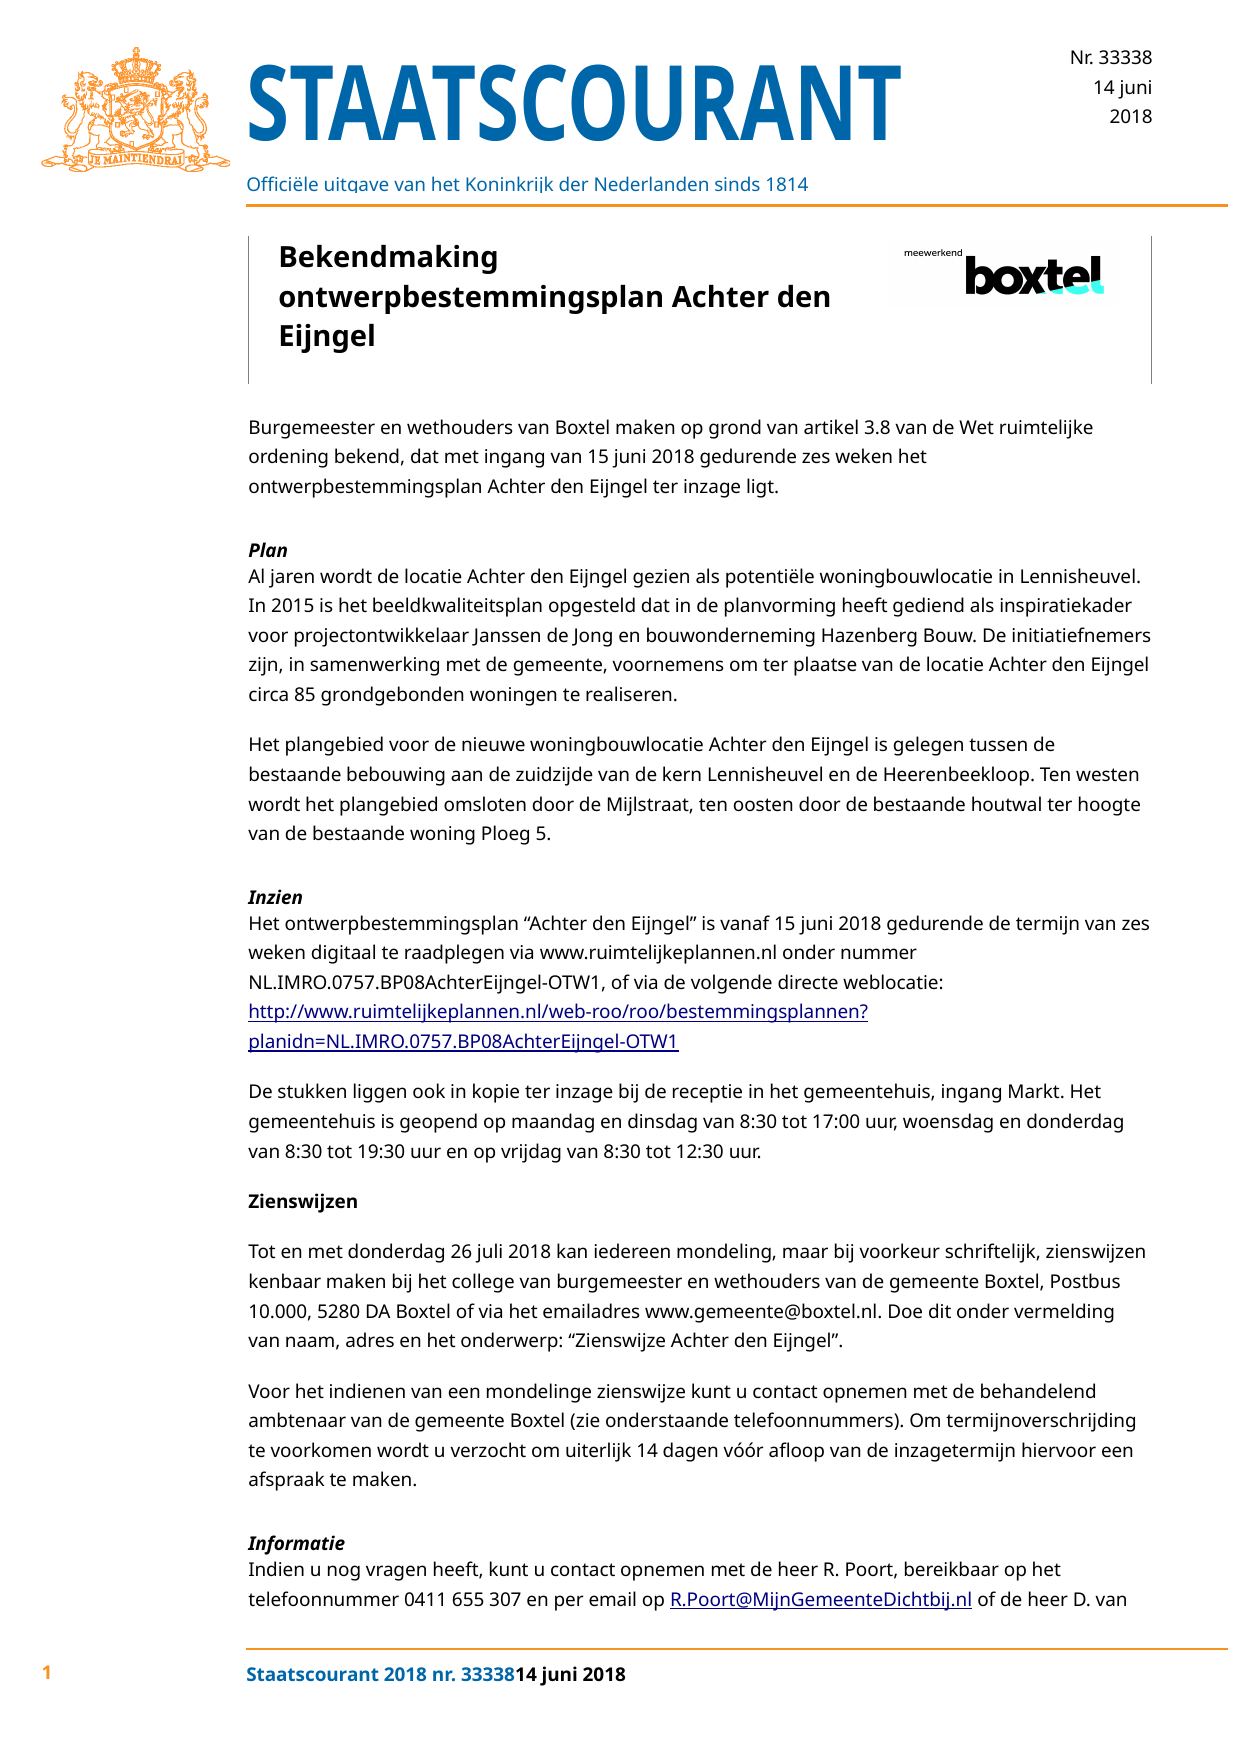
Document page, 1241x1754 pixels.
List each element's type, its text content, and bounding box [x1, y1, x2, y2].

table_header [850, 236, 1151, 384]
text Voor het indienen van een mondelinge zienswijze kunt u contact opnemen met de behandelend ambtenaar van de gemeente Boxtel (zie onderstaande telefoonnummers). Om termijnoverschrijding te voorkomen wordt u verzocht om uiterlijk 14 dagen vóór afloop van de inzagetermijn hiervoor een afspraak te maken. [248, 1378, 1152, 1492]
text Informatie [248, 1531, 1152, 1556]
picture [41, 47, 231, 172]
text Tot en met donderdag 26 juli 2018 kan iedereen mondeling, maar bij voorkeur schriftelijk, zienswijzen kenbaar maken bij het college van burgemeester en wethouders van de gemeente Boxtel, Postbus 10.000, 5280 DA Boxtel of via het emailadres www.gemeente@boxtel.nl. Doe dit onder vermelding van naam, adres en het onderwerp: “Zienswijze Achter den Eijngel”. [248, 1239, 1152, 1353]
text Het plangebied voor de nieuwe woningbouwlocatie Achter den Eijngel is gelegen tussen de bestaande bebouwing aan de zuidzijde van de kern Lennisheuvel en de Heerenbeekloop. Ten westen wordt het plangebied omsloten door de Mijlstraat, ten oosten door de bestaande houtwal ter hoogte van de bestaande woning Ploeg 5. [248, 732, 1152, 846]
picture [882, 236, 1119, 309]
table_header Bekendmaking ontwerpbestemmingsplan Achter den Eijngel [249, 236, 850, 384]
text Al jaren wordt de locatie Achter den Eijngel gezien als potentiële woningbouwlocatie in Lennisheuvel. In 2015 is het beeldkwaliteitsplan opgesteld dat in de planvorming heeft gediend als inspiratiekader voor projectontwikkelaar Janssen de Jong en bouwonderneming Hazenberg Bouw. De initiatiefnemers zijn, in samenwerking met de gemeente, voornemens om ter plaatse van de locatie Achter den Eijngel circa 85 grondgebonden woningen te realiseren. [248, 563, 1152, 707]
text Het ontwerpbestemmingsplan “Achter den Eijngel” is vanaf 15 juni 2018 gedurende de termijn van zes weken digitaal te raadplegen via www.ruimtelijkeplannen.nl onder nummer NL.IMRO.0757.BP08AchterEijngel-OTW1, of via de volgende directe weblocatie: http://www.ruimtelijkeplannen.nl/web-roo/roo/bestemmingsplannen?planidn=NL.IMRO.0757.BP08AchterEijngel-OTW1 [248, 910, 1152, 1054]
text Zienswijzen [248, 1188, 1152, 1214]
text Indien u nog vragen heeft, kunt u contact opnemen met de heer R. Poort, bereikbaar op het telefoonnummer 0411 655 307 en per email op R.Poort@MijnGemeenteDichtbij.nl of de heer D. van [248, 1556, 1152, 1612]
text Inzien [248, 884, 1152, 910]
text Plan [248, 537, 1152, 563]
text Burgemeester en wethouders van Boxtel maken op grond van artikel 3.8 van de Wet ruimtelijke ordening bekend, dat met ingang van 15 juni 2018 gedurende zes weken het ontwerpbestemmingsplan Achter den Eijngel ter inzage ligt. [248, 414, 1152, 499]
text De stukken liggen ook in kopie ter inzage bij de receptie in het gemeentehuis, ingang Markt. Het gemeentehuis is geopend op maandag en dinsdag van 8:30 tot 17:00 uur, woensdag en donderdag van 8:30 tot 19:30 uur en op vrijdag van 8:30 tot 12:30 uur. [248, 1079, 1152, 1164]
